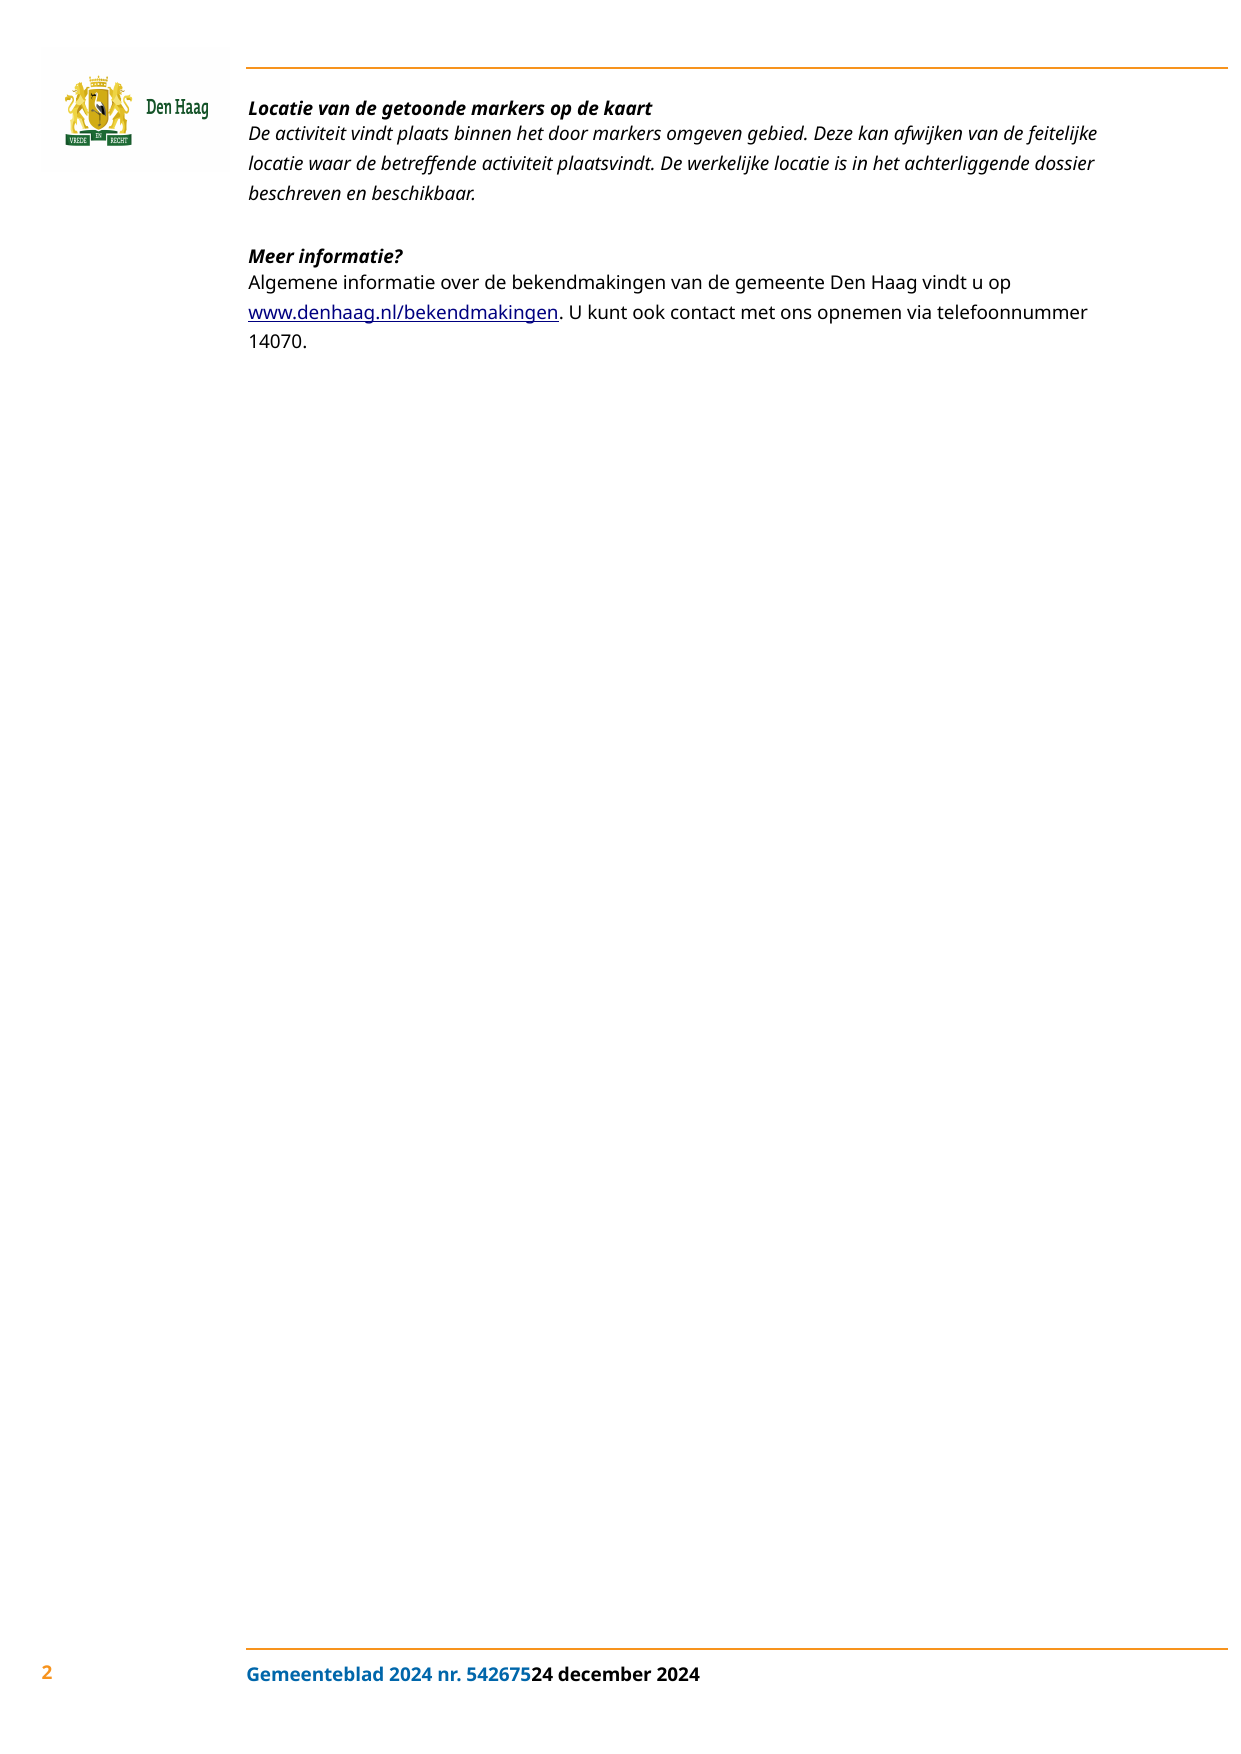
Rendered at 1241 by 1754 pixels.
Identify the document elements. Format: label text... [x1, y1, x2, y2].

text Meer informatie? [248, 244, 1152, 269]
text Algemene informatie over de bekendmakingen van de gemeente Den Haag vindt u op www.denhaag.nl/bekendmakingen. U kunt ook contact met ons opnemen via telefoonnummer 14070. [248, 269, 1152, 354]
picture [41, 47, 231, 172]
text De activiteit vindt plaats binnen het door markers omgeven gebied. Deze kan afwijken van de feitelijke locatie waar de betreffende activiteit plaatsvindt. De werkelijke locatie is in het achterliggende dossier beschreven en beschikbaar. [248, 121, 1152, 205]
text Locatie van de getoonde markers op de kaart [248, 95, 1152, 121]
